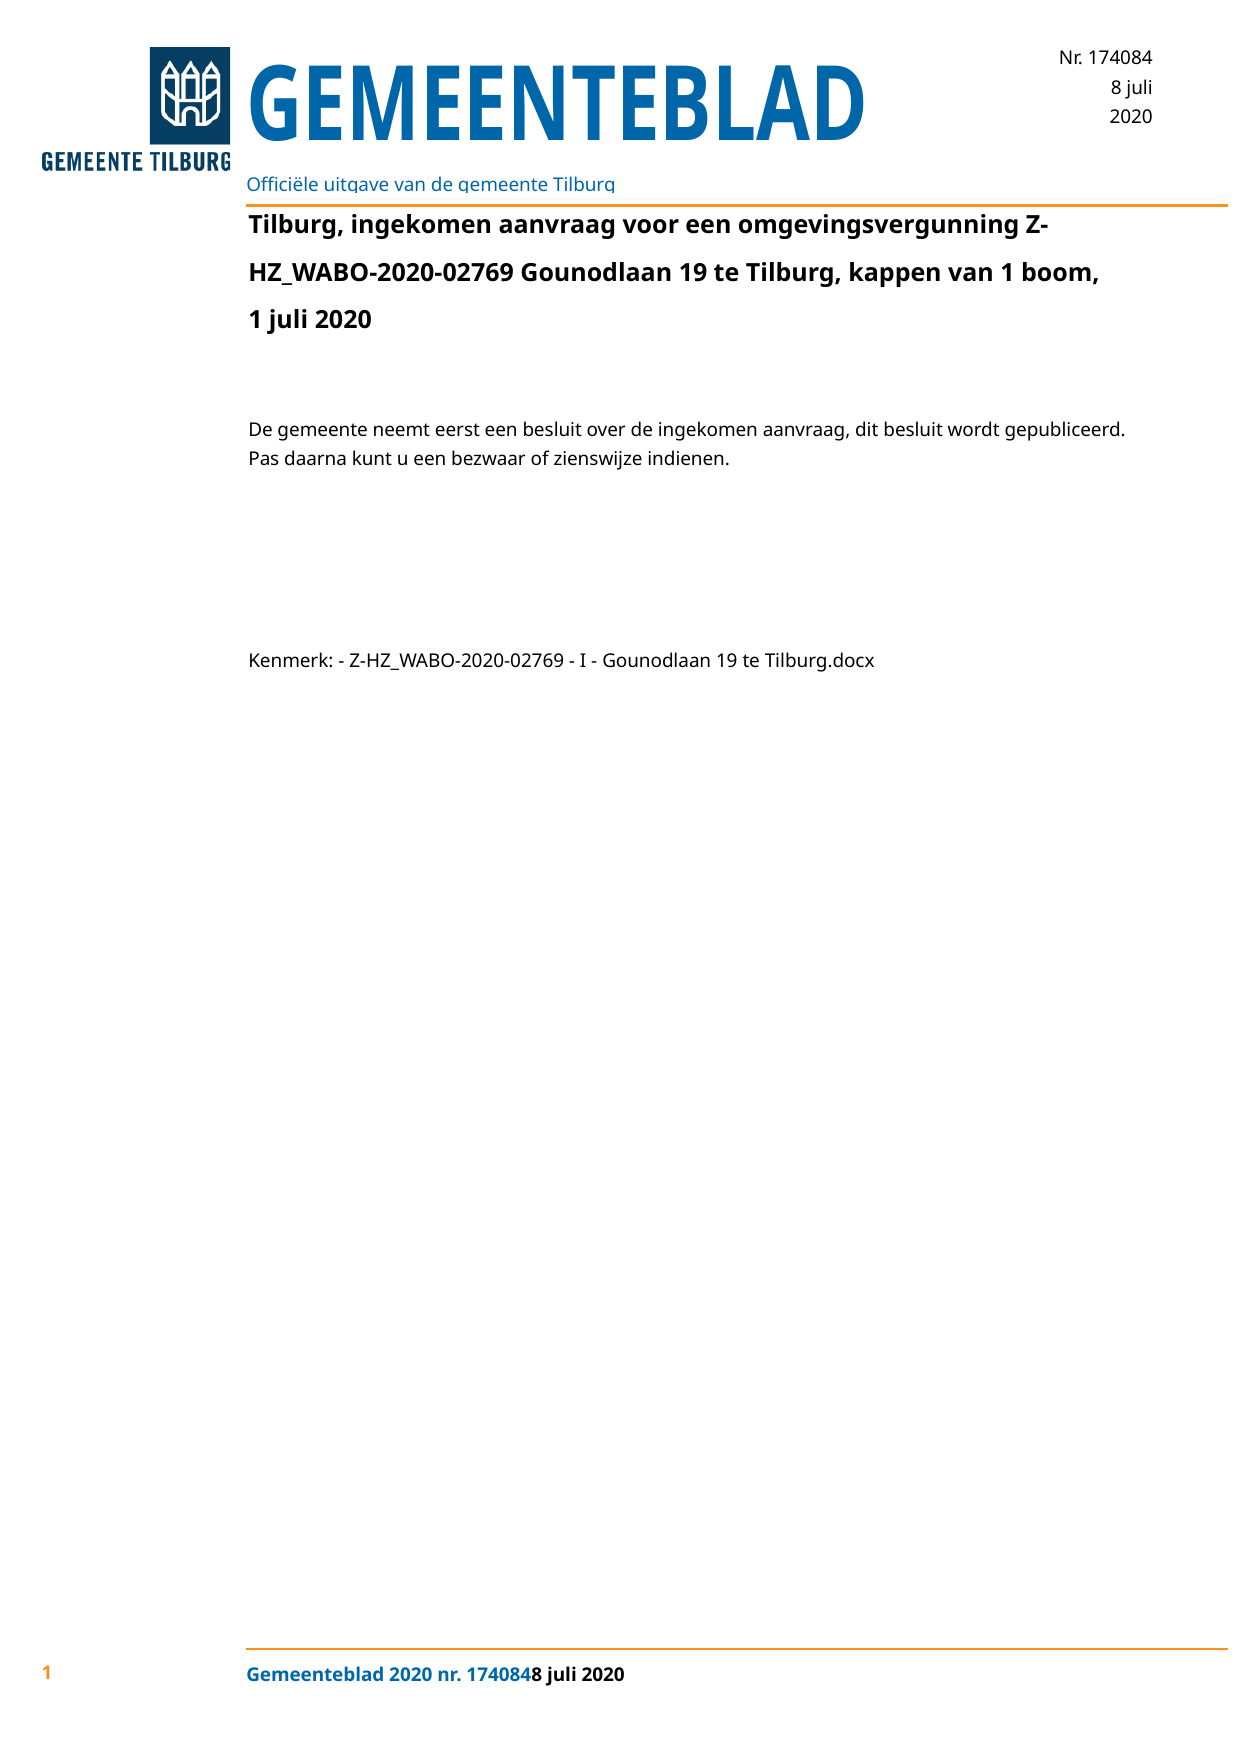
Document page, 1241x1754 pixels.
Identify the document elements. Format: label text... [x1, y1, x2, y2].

text Tilburg, ingekomen aanvraag voor een omgevingsvergunning Z-HZ_WABO-2020-02769 Gounodlaan 19 te Tilburg, kappen van 1 boom, 1 juli 2020 [248, 207, 1152, 336]
picture [41, 47, 231, 172]
text De gemeente neemt eerst een besluit over de ingekomen aanvraag, dit besluit wordt gepubliceerd. Pas daarna kunt u een bezwaar of zienswijze indienen. [248, 416, 1152, 471]
text Kenmerk: - Z-HZ_WABO-2020-02769 - I - Gounodlaan 19 te Tilburg.docx [248, 647, 1152, 673]
